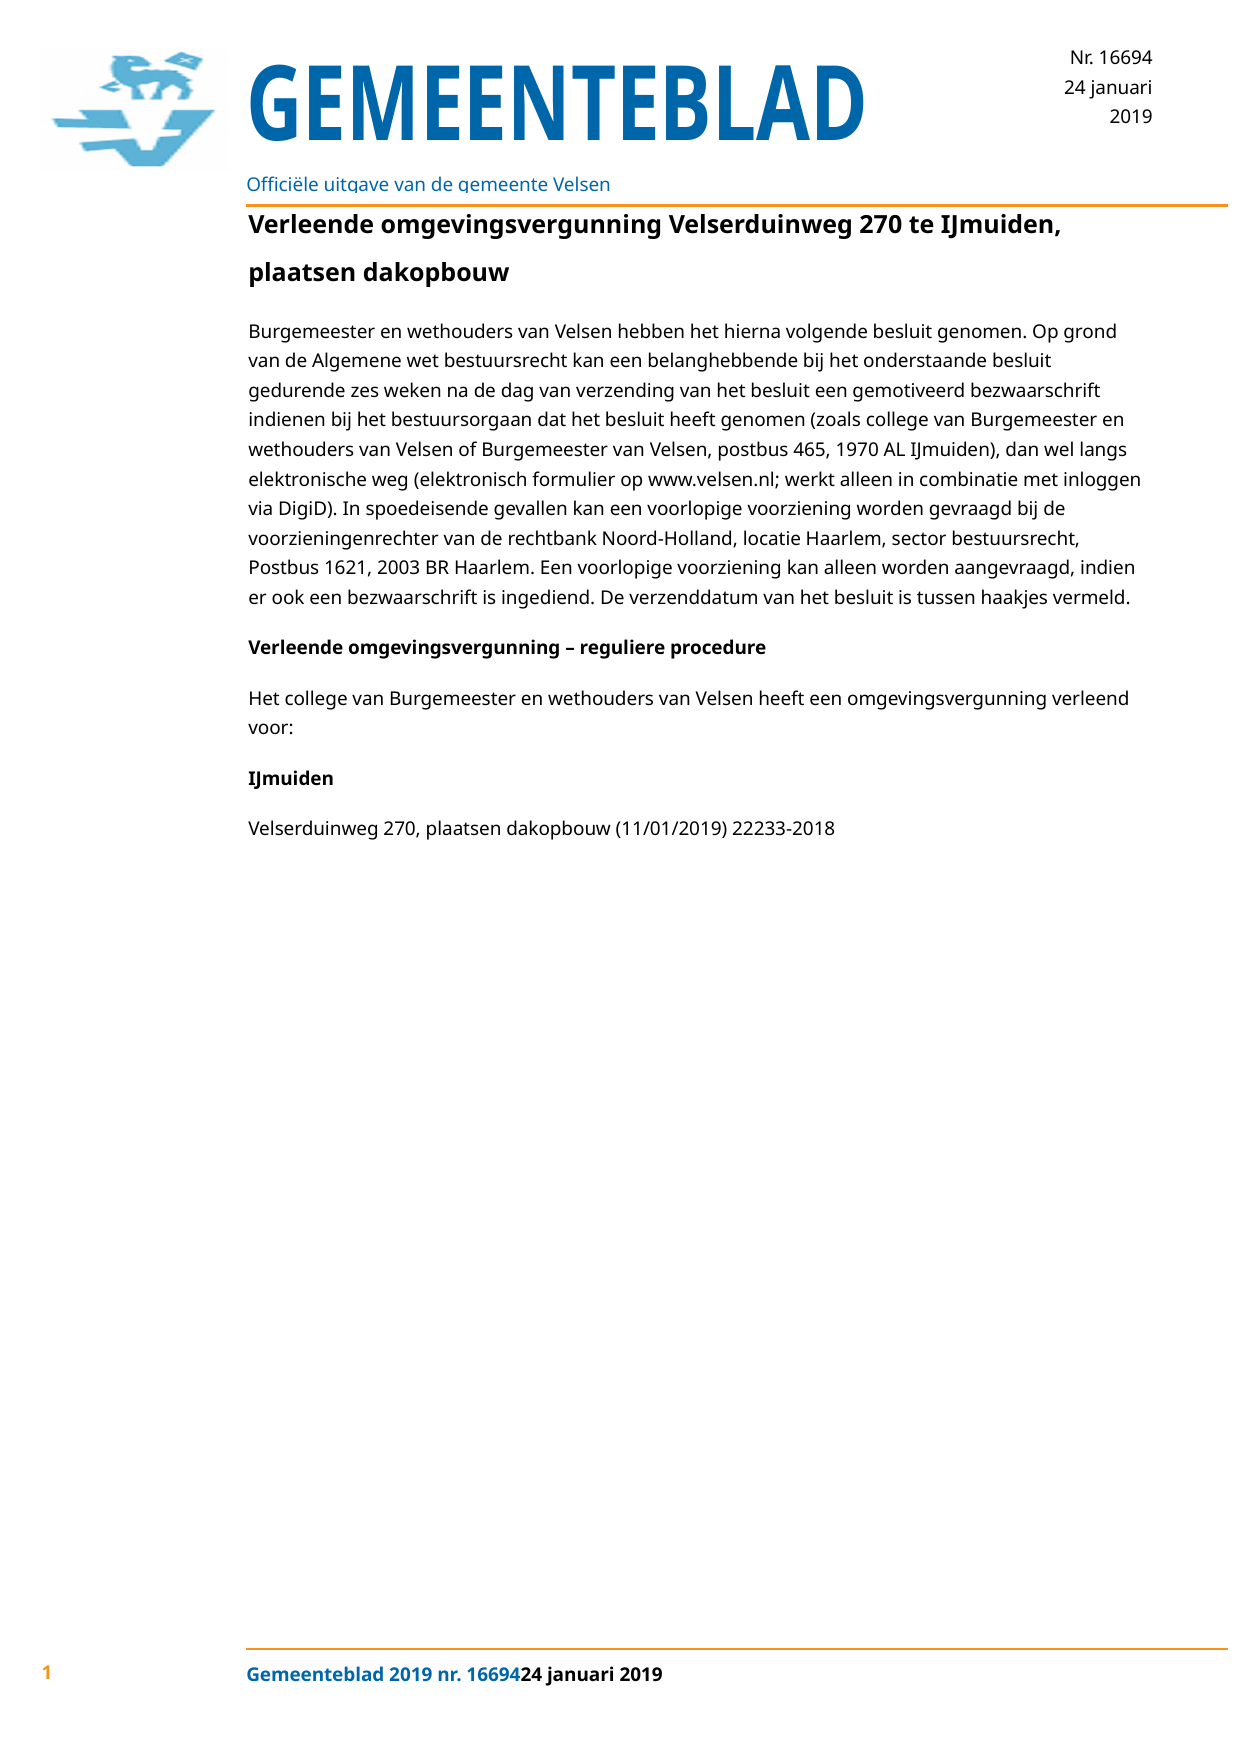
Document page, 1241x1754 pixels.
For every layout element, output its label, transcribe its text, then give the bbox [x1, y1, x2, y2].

text Verleende omgevingsvergunning Velserduinweg 270 te IJmuiden, plaatsen dakopbouw [248, 207, 1152, 288]
text Verleende omgevingsvergunning – reguliere procedure [248, 634, 1152, 660]
picture [41, 47, 231, 172]
text Burgemeester en wethouders van Velsen hebben het hierna volgende besluit genomen. Op grond van de Algemene wet bestuursrecht kan een belanghebbende bij het onderstaande besluit gedurende zes weken na de dag van verzending van het besluit een gemotiveerd bezwaarschrift indienen bij het bestuursorgaan dat het besluit heeft genomen (zoals college van Burgemeester en wethouders van Velsen of Burgemeester van Velsen, postbus 465, 1970 AL IJmuiden), dan wel langs elektronische weg (elektronisch formulier op www.velsen.nl; werkt alleen in combinatie met inloggen via DigiD). In spoedeisende gevallen kan een voorlopige voorziening worden gevraagd bij de voorzieningenrechter van de rechtbank Noord-Holland, locatie Haarlem, sector bestuursrecht, Postbus 1621, 2003 BR Haarlem. Een voorlopige voorziening kan alleen worden aangevraagd, indien er ook een bezwaarschrift is ingediend. De verzenddatum van het besluit is tussen haakjes vermeld. [248, 318, 1152, 610]
text IJmuiden [248, 765, 1152, 791]
text Velserduinweg 270, plaatsen dakopbouw (11/01/2019) 22233-2018 [248, 815, 1152, 841]
text Het college van Burgemeester en wethouders van Velsen heeft een omgevingsvergunning verleend voor: [248, 685, 1152, 740]
